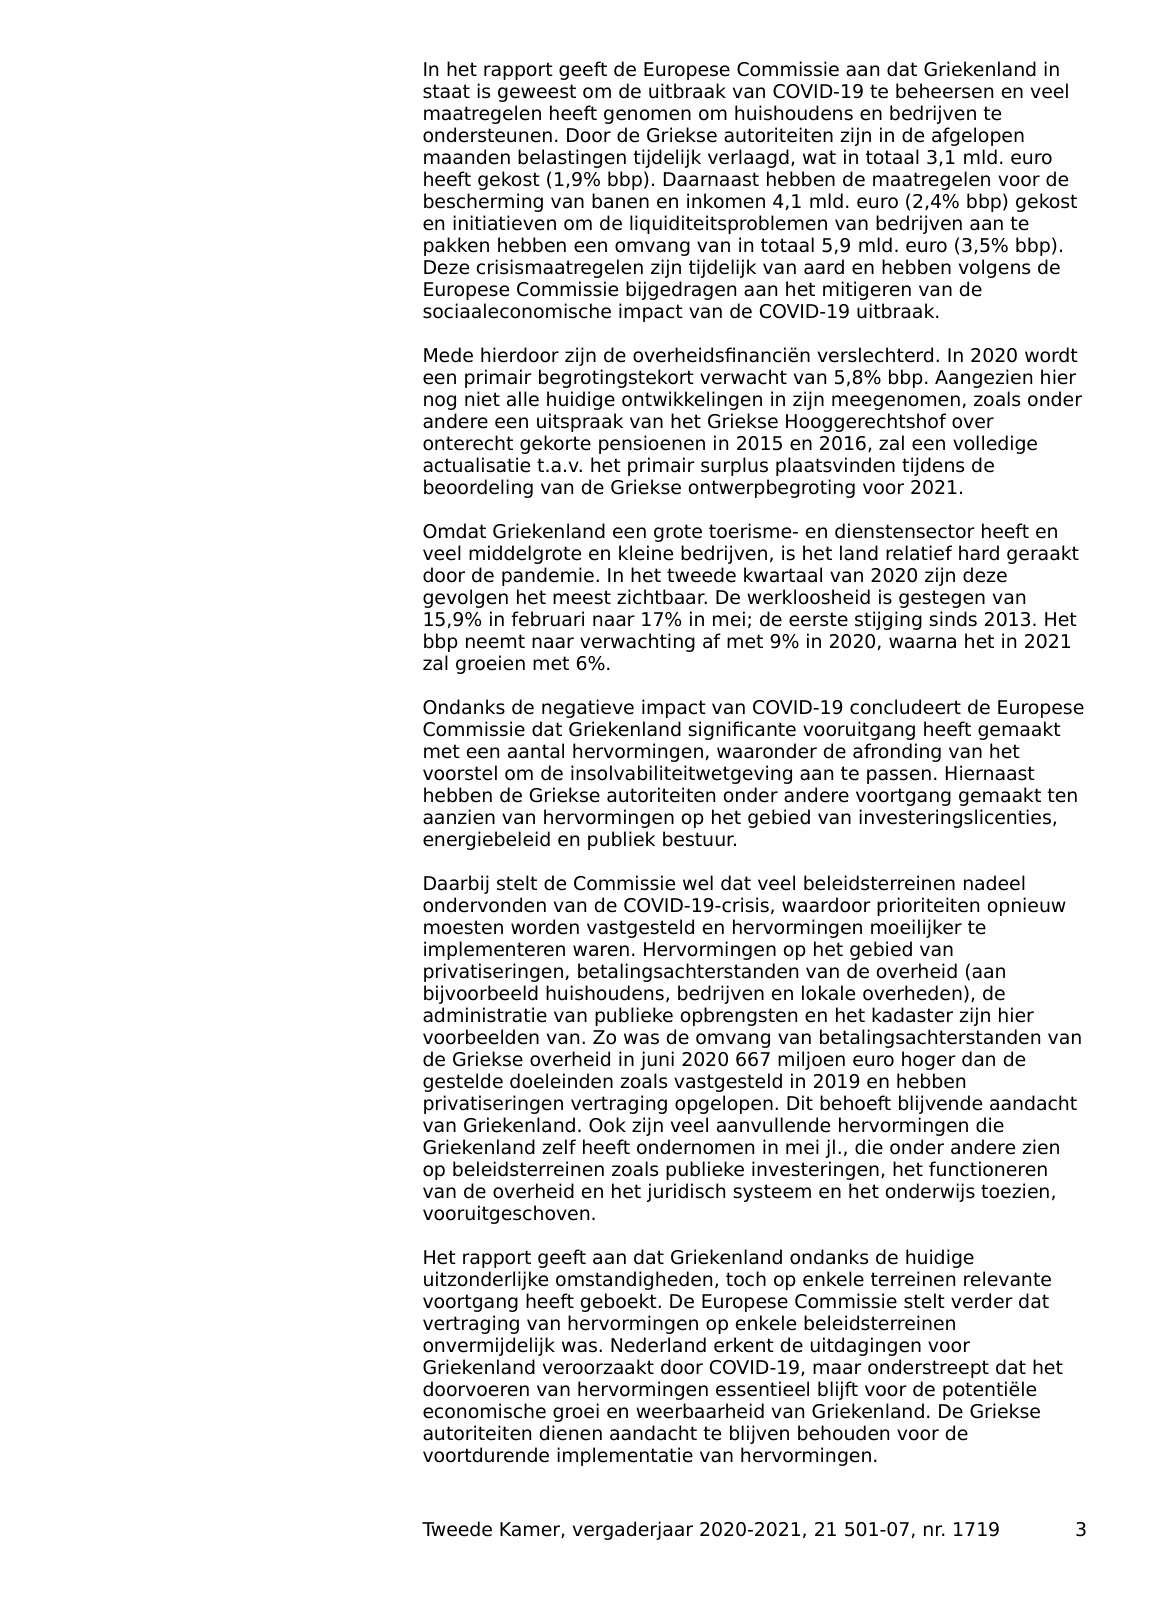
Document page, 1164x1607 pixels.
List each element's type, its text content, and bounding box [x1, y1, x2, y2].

text Het rapport geeft aan dat Griekenland ondanks de huidige uitzonderlijke omstandigheden, toch op enkele terreinen relevante voortgang heeft geboekt. De Europese Commissie stelt verder dat vertraging van hervormingen op enkele beleidsterreinen onvermijdelijk was. Nederland erkent de uitdagingen voor Griekenland veroorzaakt door COVID-19, maar onderstreept dat het doorvoeren van hervormingen essentieel blijft voor de potentiële economische groei en weerbaarheid van Griekenland. De Griekse autoriteiten dienen aandacht te blijven behouden voor de voortdurende implementatie van hervormingen. [422, 1247, 1087, 1467]
text Omdat Griekenland een grote toerisme- en dienstensector heeft en veel middelgrote en kleine bedrijven, is het land relatief hard geraakt door de pandemie. In het tweede kwartaal van 2020 zijn deze gevolgen het meest zichtbaar. De werkloosheid is gestegen van 15,9% in februari naar 17% in mei; de eerste stijging sinds 2013. Het bbp neemt naar verwachting af met 9% in 2020, waarna het in 2021 zal groeien met 6%. [422, 521, 1087, 675]
text Ondanks de negatieve impact van COVID-19 concludeert de Europese Commissie dat Griekenland significante vooruitgang heeft gemaakt met een aantal hervormingen, waaronder de afronding van het voorstel om de insolvabiliteitwetgeving aan te passen. Hiernaast hebben de Griekse autoriteiten onder andere voortgang gemaakt ten aanzien van hervormingen op het gebied van investeringslicenties, energiebeleid en publiek bestuur. [422, 697, 1087, 851]
text Daarbij stelt de Commissie wel dat veel beleidsterreinen nadeel ondervonden van de COVID-19-crisis, waardoor prioriteiten opnieuw moesten worden vastgesteld en hervormingen moeilijker te implementeren waren. Hervormingen op het gebied van privatiseringen, betalingsachterstanden van de overheid (aan bijvoorbeeld huishoudens, bedrijven en lokale overheden), de administratie van publieke opbrengsten en het kadaster zijn hier voorbeelden van. Zo was de omvang van betalingsachterstanden van de Griekse overheid in juni 2020 667 miljoen euro hoger dan de gestelde doeleinden zoals vastgesteld in 2019 en hebben privatiseringen vertraging opgelopen. Dit behoeft blijvende aandacht van Griekenland. Ook zijn veel aanvullende hervormingen die Griekenland zelf heeft ondernomen in mei jl., die onder andere zien op beleidsterreinen zoals publieke investeringen, het functioneren van de overheid en het juridisch systeem en het onderwijs toezien, vooruitgeschoven. [422, 873, 1087, 1225]
text Mede hierdoor zijn de overheidsfinanciën verslechterd. In 2020 wordt een primair begrotingstekort verwacht van 5,8% bbp. Aangezien hier nog niet alle huidige ontwikkelingen in zijn meegenomen, zoals onder andere een uitspraak van het Griekse Hooggerechtshof over onterecht gekorte pensioenen in 2015 en 2016, zal een volledige actualisatie t.a.v. het primair surplus plaatsvinden tijdens de beoordeling van de Griekse ontwerpbegroting voor 2021. [422, 345, 1087, 499]
text In het rapport geeft de Europese Commissie aan dat Griekenland in staat is geweest om de uitbraak van COVID-19 te beheersen en veel maatregelen heeft genomen om huishoudens en bedrijven te ondersteunen. Door de Griekse autoriteiten zijn in de afgelopen maanden belastingen tijdelijk verlaagd, wat in totaal 3,1 mld. euro heeft gekost (1,9% bbp). Daarnaast hebben de maatregelen voor de bescherming van banen en inkomen 4,1 mld. euro (2,4% bbp) gekost en initiatieven om de liquiditeitsproblemen van bedrijven aan te pakken hebben een omvang van in totaal 5,9 mld. euro (3,5% bbp). Deze crisismaatregelen zijn tijdelijk van aard en hebben volgens de Europese Commissie bijgedragen aan het mitigeren van de sociaaleconomische impact van de COVID-19 uitbraak. [422, 59, 1087, 323]
